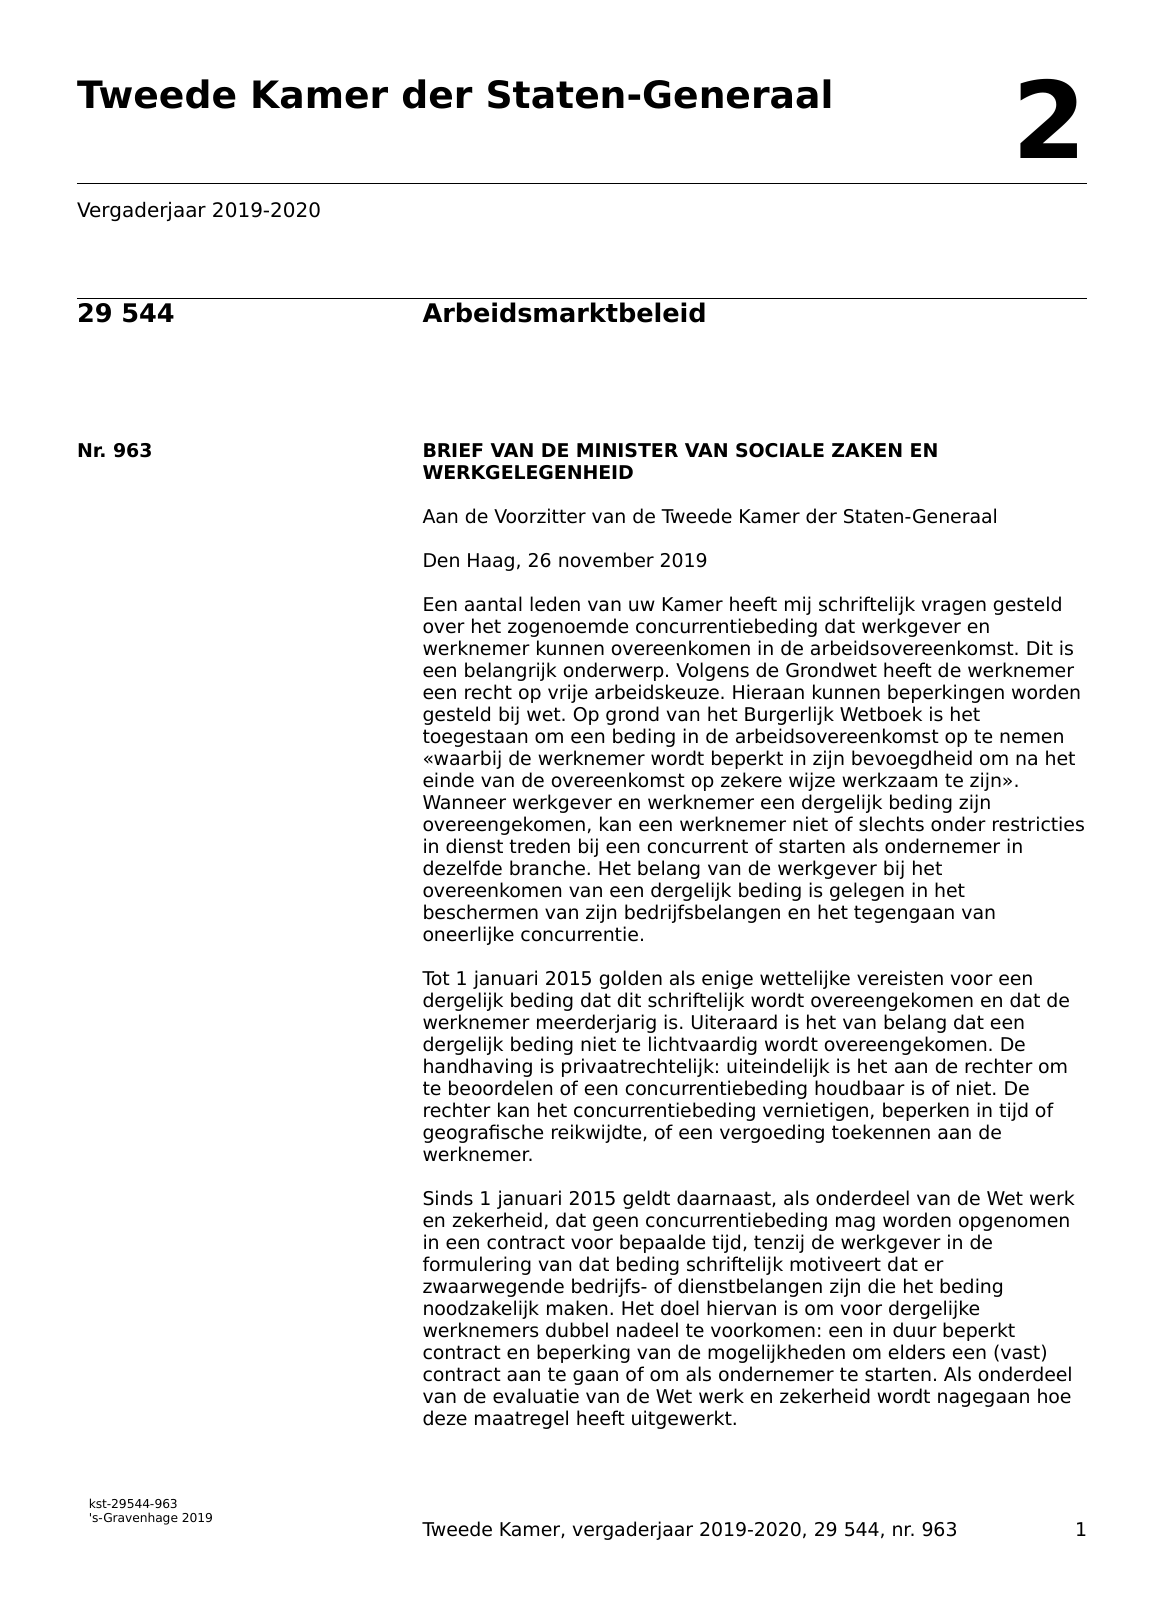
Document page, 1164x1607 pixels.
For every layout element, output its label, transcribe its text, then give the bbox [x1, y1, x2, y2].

table_cell Vergaderjaar 2019-2020 [77, 184, 1087, 298]
subtitle 29 544 Arbeidsmarktbeleid [77, 299, 1087, 329]
table_header 2 [886, 59, 1087, 183]
text Tot 1 januari 2015 golden als enige wettelijke vereisten voor een dergelijk beding dat dit schriftelijk wordt overeengekomen en dat de werknemer meerderjarig is. Uiteraard is het van belang dat een dergelijk beding niet te lichtvaardig wordt overeengekomen. De handhaving is privaatrechtelijk: uiteindelijk is het aan de rechter om te beoordelen of een concurrentiebeding houdbaar is of niet. De rechter kan het concurrentiebeding vernietigen, beperken in tijd of geografische reikwijdte, of een vergoeding toekennen aan de werknemer. [422, 968, 1087, 1166]
text Een aantal leden van uw Kamer heeft mij schriftelijk vragen gesteld over het zogenoemde concurrentiebeding dat werkgever en werknemer kunnen overeenkomen in de arbeidsovereenkomst. Dit is een belangrijk onderwerp. Volgens de Grondwet heeft de werknemer een recht op vrije arbeidskeuze. Hieraan kunnen beperkingen worden gesteld bij wet. Op grond van het Burgerlijk Wetboek is het toegestaan om een beding in de arbeidsovereenkomst op te nemen «waarbij de werknemer wordt beperkt in zijn bevoegdheid om na het einde van de overeenkomst op zekere wijze werkzaam te zijn». Wanneer werkgever en werknemer een dergelijk beding zijn overeengekomen, kan een werknemer niet of slechts onder restricties in dienst treden bij een concurrent of starten als ondernemer in dezelfde branche. Het belang van de werkgever bij het overeenkomen van een dergelijk beding is gelegen in het beschermen van zijn bedrijfsbelangen en het tegengaan van oneerlijke concurrentie. [422, 594, 1087, 946]
subtitle Nr. 963 BRIEF VAN DE MINISTER VAN SOCIALE ZAKEN EN WERKGELEGENHEID [77, 440, 1087, 484]
text Sinds 1 januari 2015 geldt daarnaast, als onderdeel van de Wet werk en zekerheid, dat geen concurrentiebeding mag worden opgenomen in een contract voor bepaalde tijd, tenzij de werkgever in de formulering van dat beding schriftelijk motiveert dat er zwaarwegende bedrijfs- of dienstbelangen zijn die het beding noodzakelijk maken. Het doel hiervan is om voor dergelijke werknemers dubbel nadeel te voorkomen: een in duur beperkt contract en beperking van de mogelijkheden om elders een (vast) contract aan te gaan of om als ondernemer te starten. Als onderdeel van de evaluatie van de Wet werk en zekerheid wordt nagegaan hoe deze maatregel heeft uitgewerkt. [422, 1188, 1087, 1430]
text kst-29544-963 [88, 1497, 323, 1511]
text 's-Gravenhage 2019 [88, 1511, 323, 1525]
table_header Tweede Kamer der Staten-Generaal [77, 59, 886, 183]
text Den Haag, 26 november 2019 [422, 550, 1087, 572]
text Aan de Voorzitter van de Tweede Kamer der Staten-Generaal [422, 506, 1087, 528]
